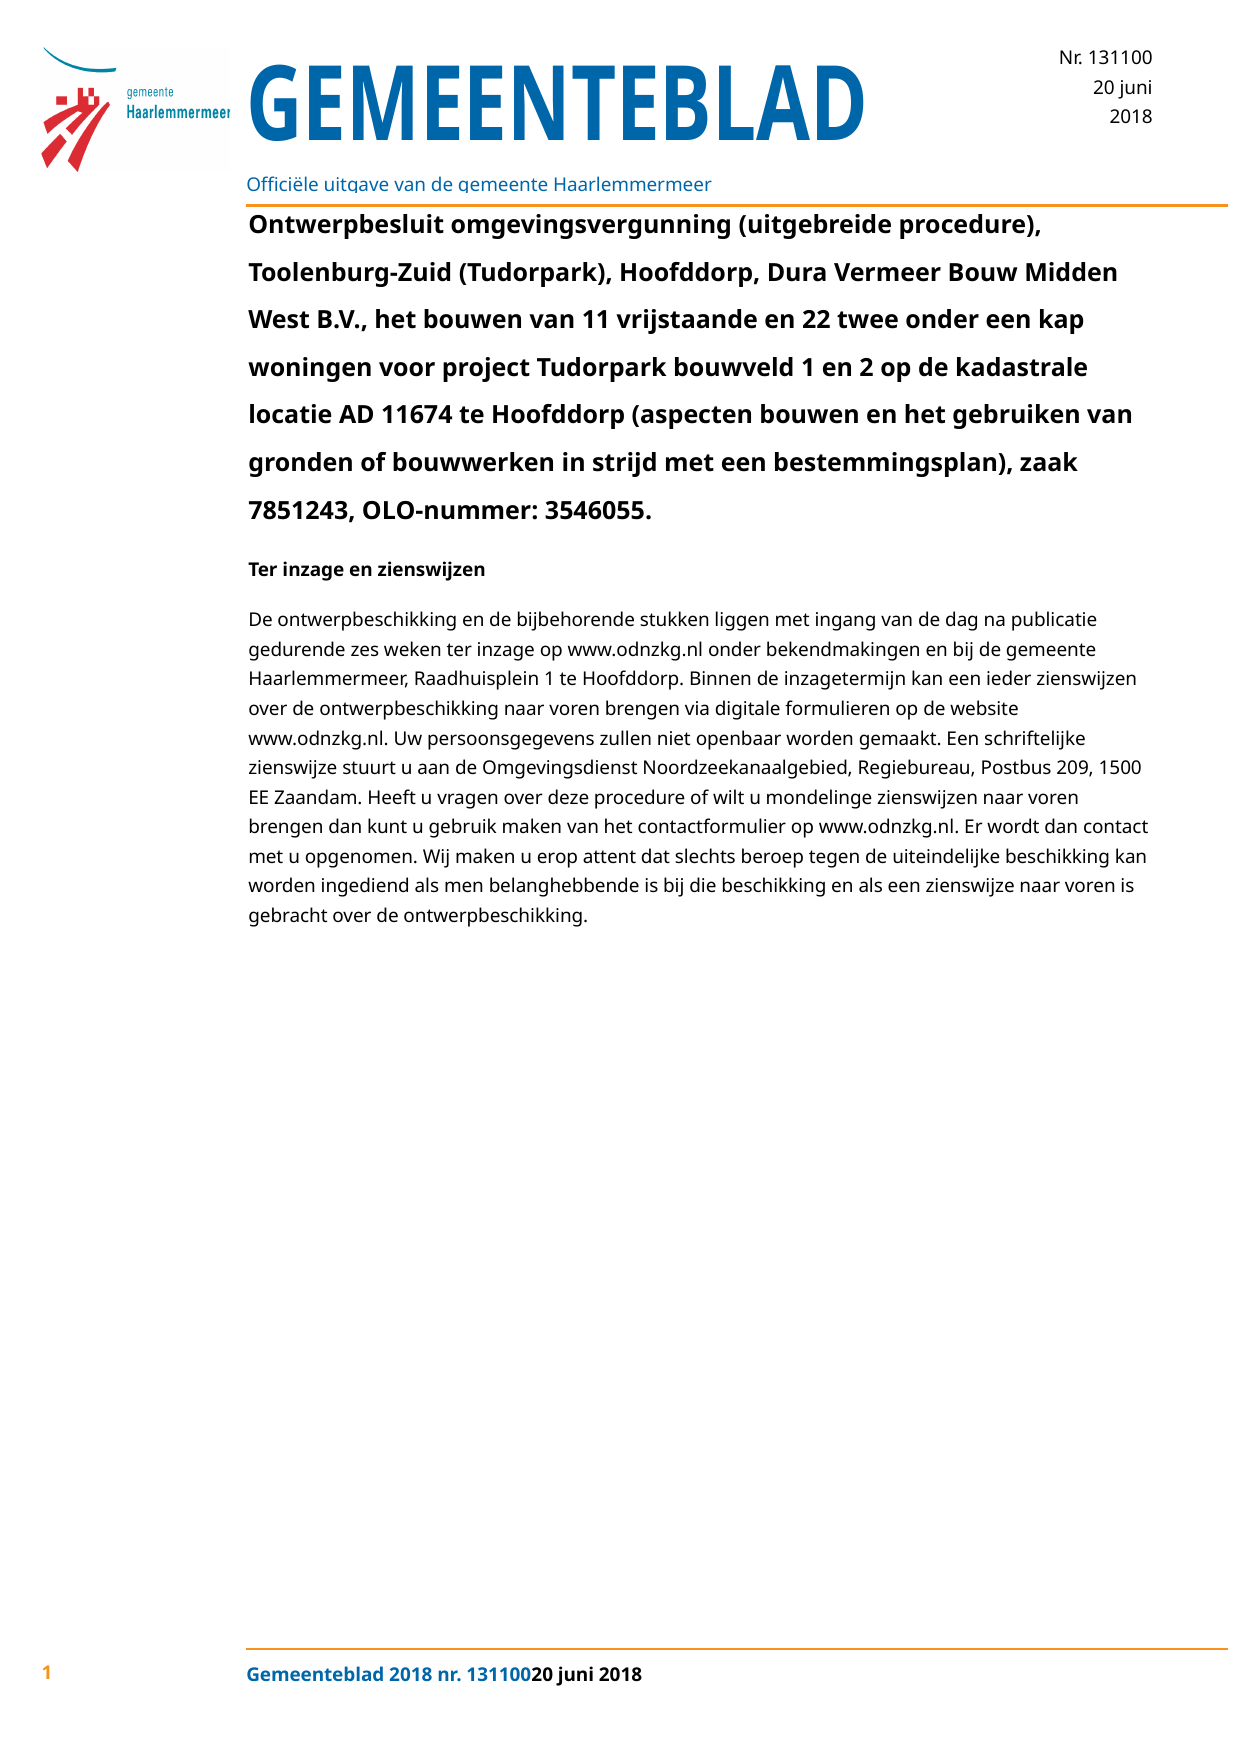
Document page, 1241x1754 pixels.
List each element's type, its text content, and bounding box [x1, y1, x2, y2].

picture [41, 47, 231, 172]
text De ontwerpbeschikking en de bijbehorende stukken liggen met ingang van de dag na publicatie gedurende zes weken ter inzage op www.odnzkg.nl onder bekendmakingen en bij de gemeente Haarlemmermeer, Raadhuisplein 1 te Hoofddorp. Binnen de inzagetermijn kan een ieder zienswijzen over de ontwerpbeschikking naar voren brengen via digitale formulieren op de website www.odnzkg.nl. Uw persoonsgegevens zullen niet openbaar worden gemaakt. Een schriftelijke zienswijze stuurt u aan de Omgevingsdienst Noordzeekanaalgebied, Regiebureau, Postbus 209, 1500 EE Zaandam. Heeft u vragen over deze procedure of wilt u mondelinge zienswijzen naar voren brengen dan kunt u gebruik maken van het contactformulier op www.odnzkg.nl. Er wordt dan contact met u opgenomen. Wij maken u erop attent dat slechts beroep tegen de uiteindelijke beschikking kan worden ingediend als men belanghebbende is bij die beschikking en als een zienswijze naar voren is gebracht over de ontwerpbeschikking. [248, 606, 1152, 928]
text Ontwerpbesluit omgevingsvergunning (uitgebreide procedure), Toolenburg-Zuid (Tudorpark), Hoofddorp, Dura Vermeer Bouw Midden West B.V., het bouwen van 11 vrijstaande en 22 twee onder een kap woningen voor project Tudorpark bouwveld 1 en 2 op de kadastrale locatie AD 11674 te Hoofddorp (aspecten bouwen en het gebruiken van gronden of bouwwerken in strijd met een bestemmingsplan), zaak 7851243, OLO-nummer: 3546055. [248, 207, 1152, 526]
text Ter inzage en zienswijzen [248, 556, 1152, 582]
